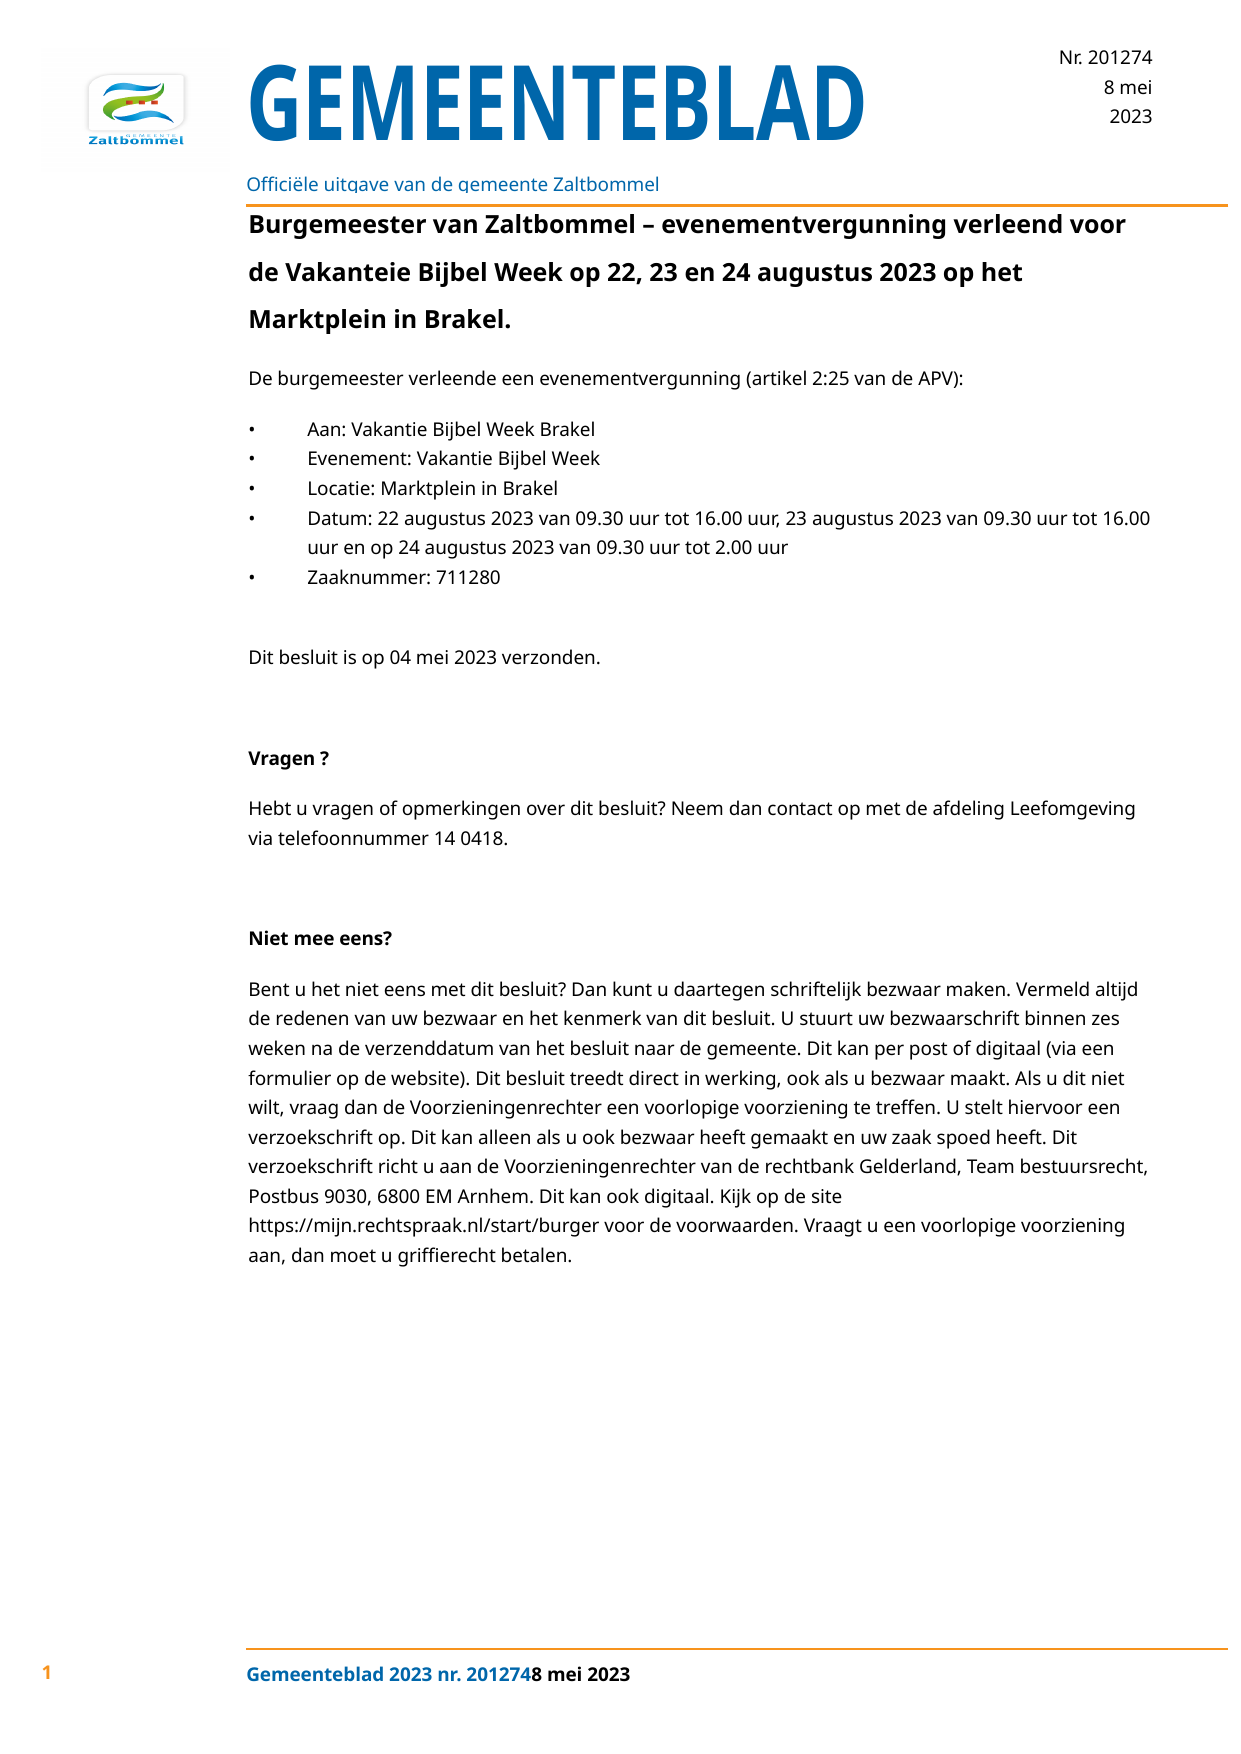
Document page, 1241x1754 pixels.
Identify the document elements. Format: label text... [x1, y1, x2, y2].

text Dit besluit is op 04 mei 2023 verzonden. [248, 644, 1152, 669]
list Evenement: Vakantie Bijbel Week [248, 446, 1152, 471]
text De burgemeester verleende een evenementvergunning (artikel 2:25 van de APV): [248, 366, 1152, 391]
text Burgemeester van Zaltbommel – evenementvergunning verleend voor de Vakanteie Bijbel Week op 22, 23 en 24 augustus 2023 op het Marktplein in Brakel. [248, 207, 1152, 336]
list Datum: 22 augustus 2023 van 09.30 uur tot 16.00 uur, 23 augustus 2023 van 09.30 uur tot 16.00 uur en op 24 augustus 2023 van 09.30 uur tot 2.00 uur [248, 505, 1152, 560]
text Vragen ? [248, 745, 1152, 770]
text Niet mee eens? [248, 926, 1152, 951]
picture [41, 47, 231, 172]
text Bent u het niet eens met dit besluit? Dan kunt u daartegen schriftelijk bezwaar maken. Vermeld altijd de redenen van uw bezwaar en het kenmerk van dit besluit. U stuurt uw bezwaarschrift binnen zes weken na de verzenddatum van het besluit naar de gemeente. Dit kan per post of digitaal (via een formulier op de website). Dit besluit treedt direct in werking, ook als u bezwaar maakt. Als u dit niet wilt, vraag dan de Voorzieningenrechter een voorlopige voorziening te treffen. U stelt hiervoor een verzoekschrift op. Dit kan alleen als u ook bezwaar heeft gemaakt en uw zaak spoed heeft. Dit verzoekschrift richt u aan de Voorzieningenrechter van de rechtbank Gelderland, Team bestuursrecht, Postbus 9030, 6800 EM Arnhem. Dit kan ook digitaal. Kijk op de site https://mijn.rechtspraak.nl/start/burger voor de voorwaarden. Vraagt u een voorlopige voorziening aan, dan moet u griffierecht betalen. [248, 976, 1152, 1268]
list Aan: Vakantie Bijbel Week Brakel [248, 416, 1152, 442]
text Hebt u vragen of opmerkingen over dit besluit? Neem dan contact op met de afdeling Leefomgeving via telefoonnummer 14 0418. [248, 795, 1152, 850]
list Zaaknummer: 711280 [248, 564, 1152, 589]
list Locatie: Marktplein in Brakel [248, 475, 1152, 501]
